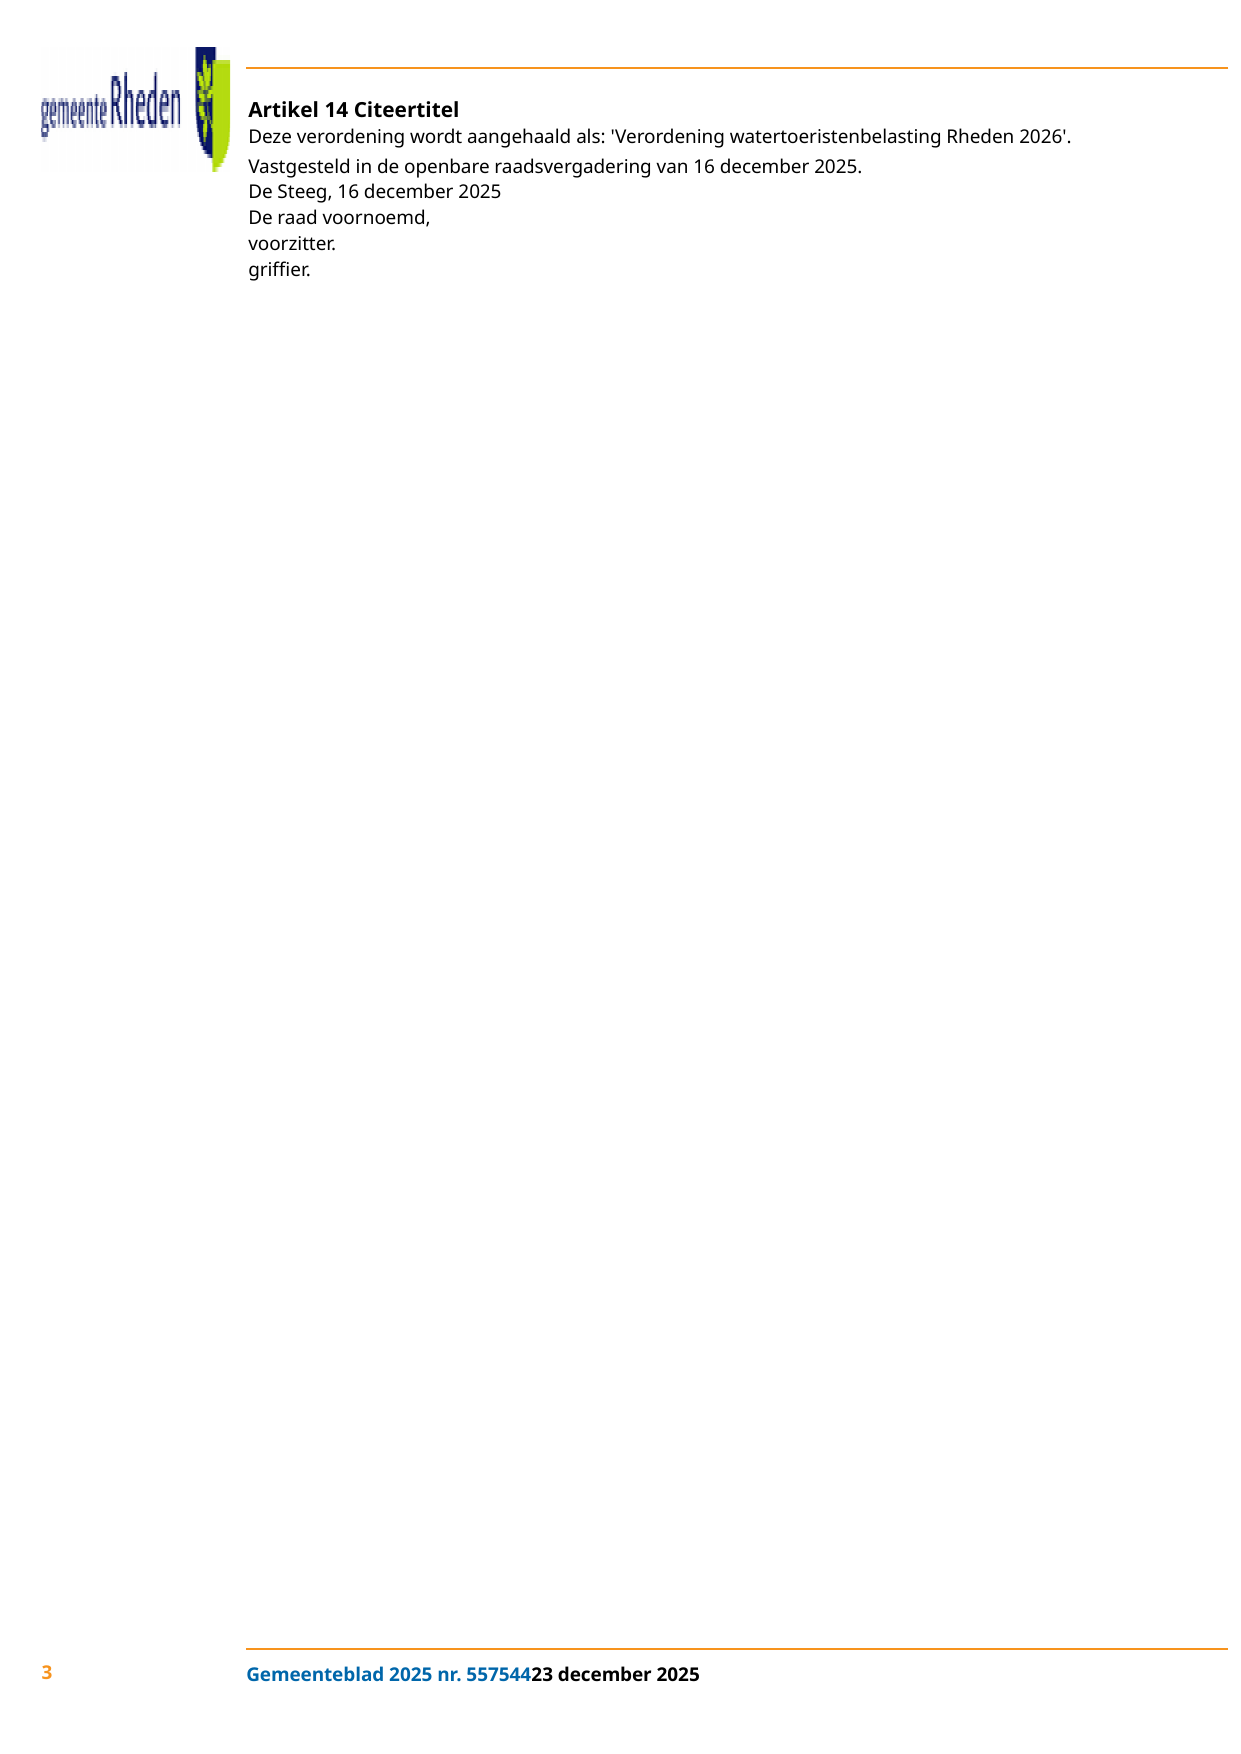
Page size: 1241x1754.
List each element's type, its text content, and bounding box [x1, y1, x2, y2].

text voorzitter. [248, 230, 1152, 256]
text De raad voornoemd, [248, 204, 1152, 230]
text griffier. [248, 256, 1152, 281]
picture [41, 47, 231, 172]
text Deze verordening wordt aangehaald als: 'Verordening watertoeristenbelasting Rheden 2026'. [248, 123, 1152, 149]
text Artikel 14 Citeertitel [248, 95, 1152, 123]
text Vastgesteld in de openbare raadsvergadering van 16 december 2025. [248, 153, 1152, 178]
text De Steeg, 16 december 2025 [248, 178, 1152, 204]
